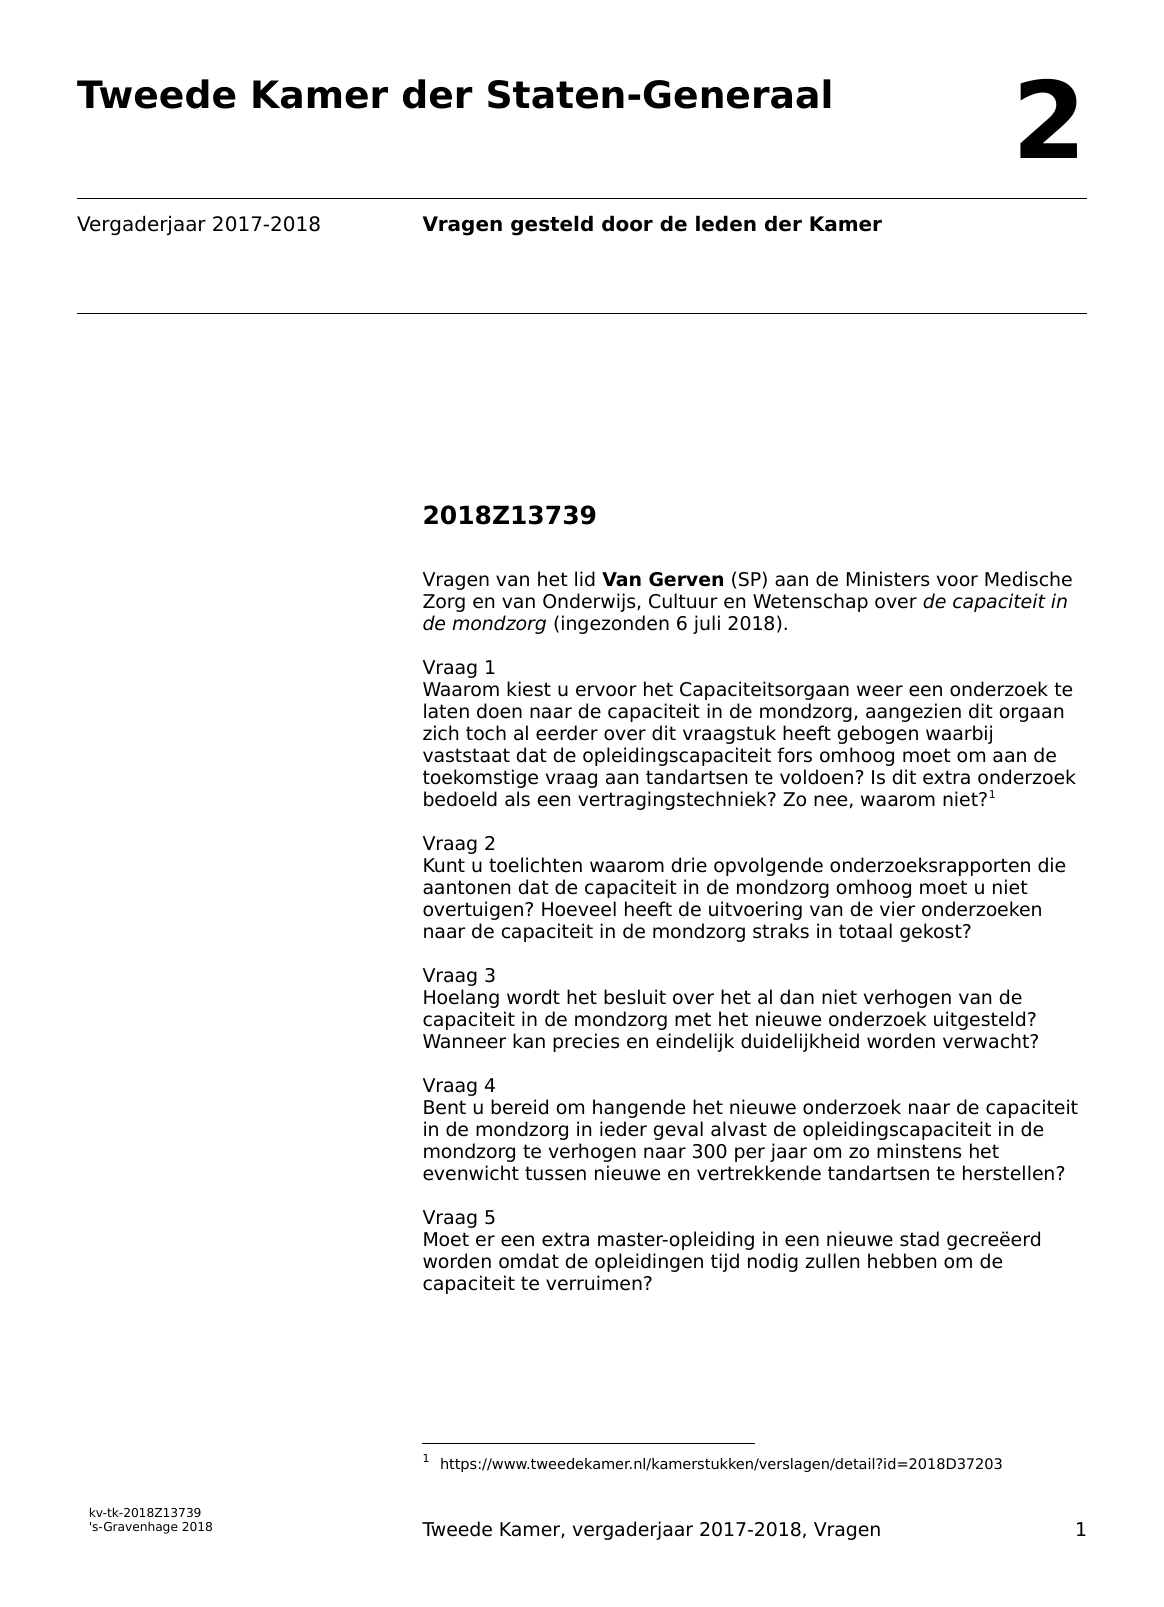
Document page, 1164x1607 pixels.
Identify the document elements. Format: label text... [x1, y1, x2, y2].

table_header Tweede Kamer der Staten-Generaal [77, 59, 886, 198]
text 's-Gravenhage 2018 [88, 1520, 323, 1534]
text Vraag 5 [422, 1207, 1087, 1229]
text kv-tk-2018Z13739 [88, 1506, 323, 1520]
table_cell Vragen gesteld door de leden der Kamer [422, 199, 1087, 313]
text 2018Z13739 [422, 501, 1087, 531]
text Vraag 4 [422, 1075, 1087, 1097]
text Vraag 3 [422, 965, 1087, 987]
text Vraag 2 [422, 833, 1087, 855]
text Hoelang wordt het besluit over het al dan niet verhogen van de capaciteit in de mondzorg met het nieuwe onderzoek uitgesteld? Wanneer kan precies en eindelijk duidelijkheid worden verwacht? [422, 987, 1087, 1053]
text Vragen van het lid Van Gerven (SP) aan de Ministers voor Medische Zorg en van Onderwijs, Cultuur en Wetenschap over de capaciteit in de mondzorg (ingezonden 6 juli 2018). [422, 569, 1087, 635]
text Waarom kiest u ervoor het Capaciteitsorgaan weer een onderzoek te laten doen naar de capaciteit in de mondzorg, aangezien dit orgaan zich toch al eerder over dit vraagstuk heeft gebogen waarbij vaststaat dat de opleidingscapaciteit fors omhoog moet om aan de toekomstige vraag aan tandartsen te voldoen? Is dit extra onderzoek bedoeld als een vertragingstechniek? Zo nee, waarom niet? [422, 679, 1087, 811]
text Bent u bereid om hangende het nieuwe onderzoek naar de capaciteit in de mondzorg in ieder geval alvast de opleidingscapaciteit in de mondzorg te verhogen naar 300 per jaar om zo minstens het evenwicht tussen nieuwe en vertrekkende tandartsen te herstellen? [422, 1097, 1087, 1185]
text Vraag 1 [422, 657, 1087, 679]
text Kunt u toelichten waarom drie opvolgende onderzoeksrapporten die aantonen dat de capaciteit in de mondzorg omhoog moet u niet overtuigen? Hoeveel heeft de uitvoering van de vier onderzoeken naar de capaciteit in de mondzorg straks in totaal gekost? [422, 855, 1087, 943]
table_header 2 [886, 59, 1087, 198]
text https://www.tweedekamer.nl/kamerstukken/verslagen/detail?id=2018D37203 [422, 1452, 1087, 1474]
table_cell Vergaderjaar 2017-2018 [77, 199, 422, 313]
text Moet er een extra master-opleiding in een nieuwe stad gecreëerd worden omdat de opleidingen tijd nodig zullen hebben om de capaciteit te verruimen? [422, 1229, 1087, 1295]
